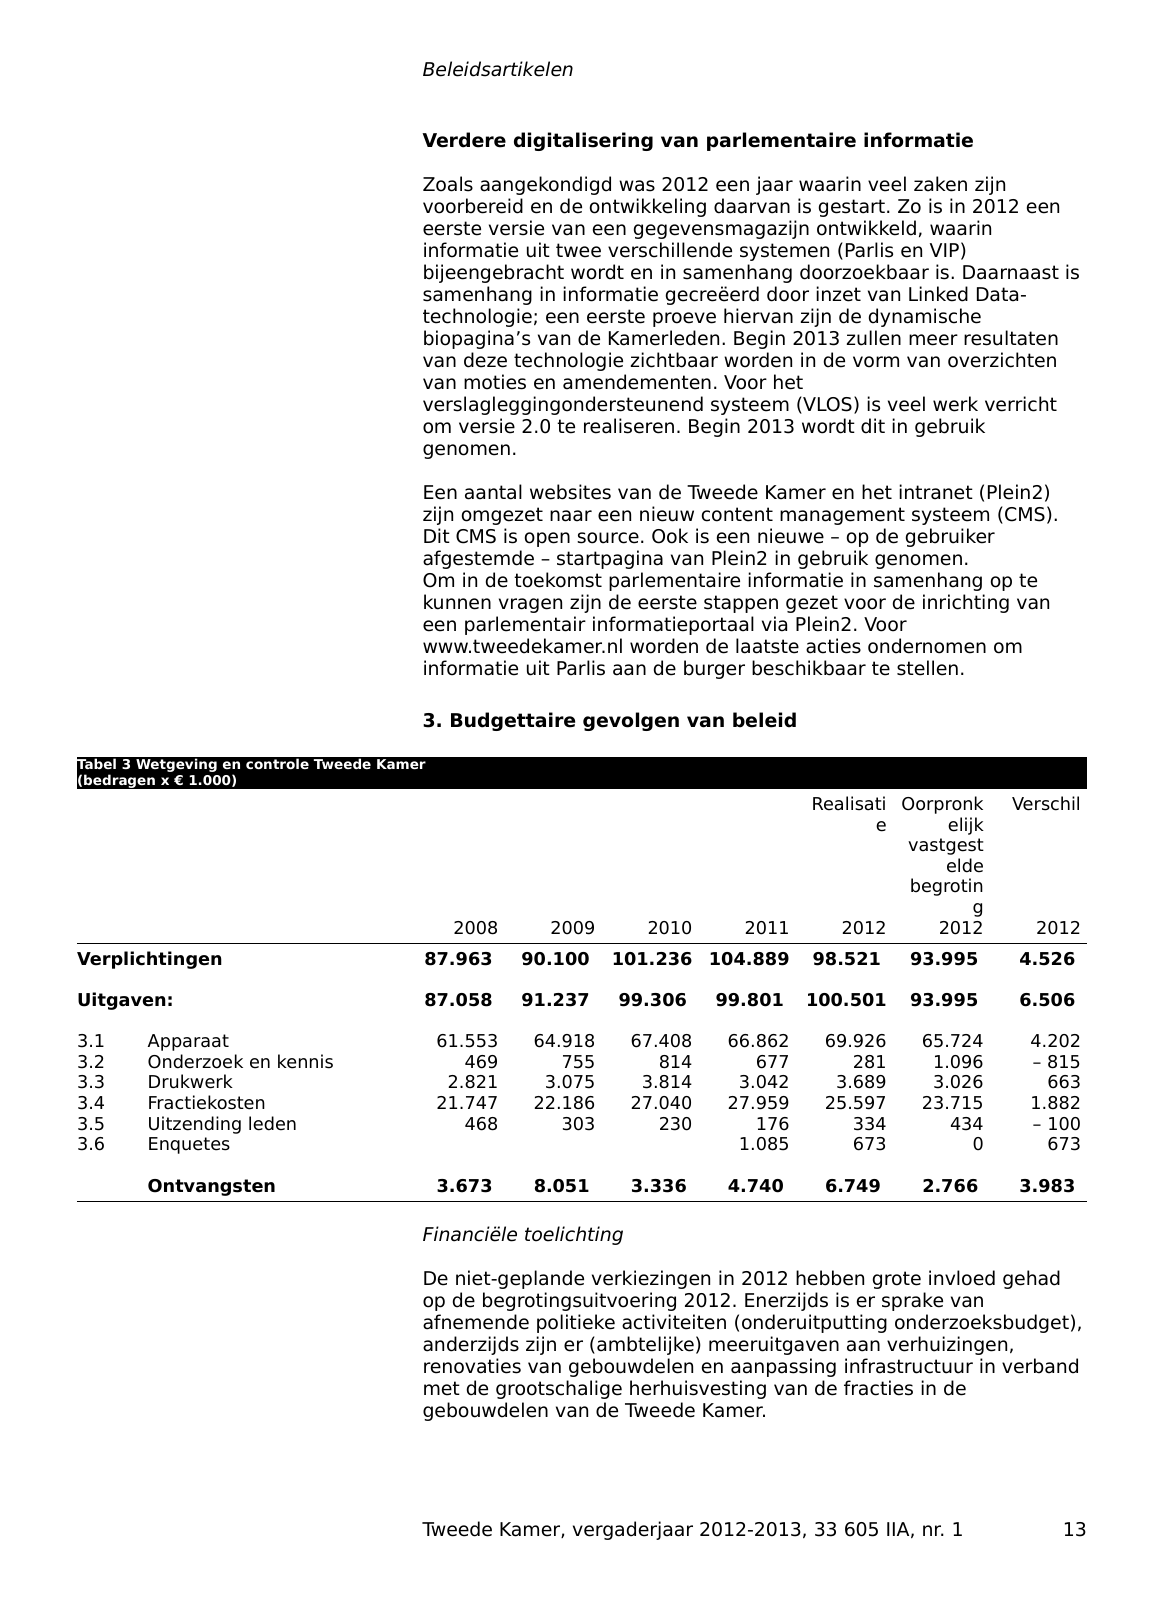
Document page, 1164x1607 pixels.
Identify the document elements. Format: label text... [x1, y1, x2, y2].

table_cell 6.749 [795, 1176, 892, 1201]
table_cell Uitgaven: [77, 990, 407, 1011]
table_cell [141, 918, 407, 943]
table_cell 2.766 [892, 1176, 989, 1201]
table_cell 27.959 [698, 1093, 795, 1114]
table_cell [698, 1011, 795, 1031]
table_cell 2009 [504, 918, 601, 943]
table_cell [601, 1155, 698, 1176]
table_cell Drukwerk [141, 1073, 407, 1093]
table_cell 2011 [698, 918, 795, 943]
table_cell 2010 [601, 918, 698, 943]
table_cell 3.689 [795, 1073, 892, 1093]
table_cell 64.918 [504, 1031, 601, 1052]
table_cell 3.336 [601, 1176, 698, 1201]
table_cell Enquetes [141, 1134, 407, 1155]
table_cell [141, 1155, 407, 1176]
table_cell [77, 918, 141, 943]
table_cell Fractiekosten [141, 1093, 407, 1114]
table_cell [407, 789, 504, 918]
table_cell 673 [795, 1134, 892, 1155]
table_cell [990, 1155, 1087, 1176]
table_cell [795, 1155, 892, 1176]
table_cell 2.821 [407, 1073, 504, 1093]
table_cell 230 [601, 1114, 698, 1134]
table_cell 0 [892, 1134, 989, 1155]
table_cell 100.501 [795, 990, 892, 1011]
table_cell 93.995 [892, 990, 989, 1011]
table_cell 4.526 [990, 944, 1087, 969]
table_cell 66.862 [698, 1031, 795, 1052]
table_cell Realisatie [795, 789, 892, 918]
table_cell Apparaat [141, 1031, 407, 1052]
table_cell 90.100 [504, 944, 601, 969]
table_cell 6.506 [990, 990, 1087, 1011]
table_cell 3.5 [77, 1114, 141, 1134]
table_cell [601, 1134, 698, 1155]
table_cell 1.085 [698, 1134, 795, 1155]
table_cell 8.051 [504, 1176, 601, 1201]
table_cell 21.747 [407, 1093, 504, 1114]
table_cell Onderzoek en kennis [141, 1052, 407, 1072]
table_cell [990, 1011, 1087, 1031]
table_cell 3.814 [601, 1073, 698, 1093]
table_cell 98.521 [795, 944, 892, 969]
table_cell 23.715 [892, 1093, 989, 1114]
table_cell Verplichtingen [77, 944, 407, 969]
table_cell 87.058 [407, 990, 504, 1011]
table_cell 69.926 [795, 1031, 892, 1052]
table_cell 176 [698, 1114, 795, 1134]
table_cell 99.306 [601, 990, 698, 1011]
table_cell 2008 [407, 918, 504, 943]
table_cell 101.236 [601, 944, 698, 969]
table_cell [892, 969, 989, 990]
table_cell [77, 969, 141, 990]
table_cell [698, 1155, 795, 1176]
table_cell 3.983 [990, 1176, 1087, 1201]
table_cell 3.2 [77, 1052, 141, 1072]
table_cell 3.4 [77, 1093, 141, 1114]
table_cell 65.724 [892, 1031, 989, 1052]
table_cell [407, 1134, 504, 1155]
subtitle Verdere digitalisering van parlementaire informatie [422, 130, 1087, 152]
table_cell [892, 1011, 989, 1031]
table_cell [698, 789, 795, 918]
table_cell 3.6 [77, 1134, 141, 1155]
text De niet-geplande verkiezingen in 2012 hebben grote invloed gehad op de begrotingsuitvoering 2012. Enerzijds is er sprake van afnemende politieke activiteiten (onderuitputting onderzoeksbudget), anderzijds zijn er (ambtelijke) meeruitgaven aan verhuizingen, renovaties van gebouwdelen en aanpassing infrastructuur in verband met de grootschalige herhuisvesting van de fracties in de gebouwdelen van de Tweede Kamer. [422, 1268, 1087, 1422]
table_cell [141, 1011, 407, 1031]
table_cell 3.026 [892, 1073, 989, 1093]
table_cell 814 [601, 1052, 698, 1072]
table_cell [407, 1155, 504, 1176]
text Zoals aangekondigd was 2012 een jaar waarin veel zaken zijn voorbereid en de ontwikkeling daarvan is gestart. Zo is in 2012 een eerste versie van een gegevensmagazijn ontwikkeld, waarin informatie uit twee verschillende systemen (Parlis en VIP) bijeengebracht wordt en in samenhang doorzoekbaar is. Daarnaast is samenhang in informatie gecreëerd door inzet van Linked Data-technologie; een eerste proeve hiervan zijn de dynamische biopagina’s van de Kamerleden. Begin 2013 zullen meer resultaten van deze technologie zichtbaar worden in de vorm van overzichten van moties en amendementen. Voor het verslagleggingondersteunend systeem (VLOS) is veel werk verricht om versie 2.0 te realiseren. Begin 2013 wordt dit in gebruik genomen. [422, 174, 1087, 460]
table_cell 1.096 [892, 1052, 989, 1072]
table_cell [601, 789, 698, 918]
table_cell [504, 969, 601, 990]
table_cell 22.186 [504, 1093, 601, 1114]
table_cell [504, 1155, 601, 1176]
table_cell 3.673 [407, 1176, 504, 1201]
table_cell 25.597 [795, 1093, 892, 1114]
table_cell 2012 [892, 918, 989, 943]
table_cell 1.882 [990, 1093, 1087, 1114]
table_cell [795, 1011, 892, 1031]
table_cell 281 [795, 1052, 892, 1072]
table_cell 27.040 [601, 1093, 698, 1114]
table_cell Verschil [990, 789, 1087, 918]
table_cell 673 [990, 1134, 1087, 1155]
table_cell 303 [504, 1114, 601, 1134]
table_cell [504, 789, 601, 918]
subtitle 3. Budgettaire gevolgen van beleid [422, 710, 1087, 732]
subtitle Financiële toelichting [422, 1224, 1087, 1246]
table_cell 2012 [990, 918, 1087, 943]
table_cell 4.202 [990, 1031, 1087, 1052]
table_cell 104.889 [698, 944, 795, 969]
table_cell 87.963 [407, 944, 504, 969]
table_cell [77, 1011, 141, 1031]
table_cell 91.237 [504, 990, 601, 1011]
table_cell [892, 1155, 989, 1176]
table_cell 3.042 [698, 1073, 795, 1093]
table_cell [795, 969, 892, 990]
table_cell 434 [892, 1114, 989, 1134]
table_cell 67.408 [601, 1031, 698, 1052]
table_cell [407, 969, 504, 990]
table_cell [141, 969, 407, 990]
table_cell 3.3 [77, 1073, 141, 1093]
table_cell 4.740 [698, 1176, 795, 1201]
table_cell [407, 1011, 504, 1031]
table_cell [698, 969, 795, 990]
table_cell 93.995 [892, 944, 989, 969]
table_cell [504, 1134, 601, 1155]
table_cell [77, 789, 407, 918]
table_cell [601, 1011, 698, 1031]
table_cell [77, 1155, 141, 1176]
table_cell Uitzending leden [141, 1114, 407, 1134]
table_cell [504, 1011, 601, 1031]
table_cell Oorpronkelijk vastgestelde begroting [892, 789, 989, 918]
text Om in de toekomst parlementaire informatie in samenhang op te kunnen vragen zijn de eerste stappen gezet voor de inrichting van een parlementair informatieportaal via Plein2. Voor www.tweedekamer.nl worden de laatste acties ondernomen om informatie uit Parlis aan de burger beschikbaar te stellen. [422, 570, 1087, 680]
table_cell [77, 1176, 141, 1201]
table_cell 677 [698, 1052, 795, 1072]
table_cell Ontvangsten [141, 1176, 407, 1201]
table_cell 99.801 [698, 990, 795, 1011]
text Een aantal websites van de Tweede Kamer en het intranet (Plein2) zijn omgezet naar een nieuw content management systeem (CMS). Dit CMS is open source. Ook is een nieuwe – op de gebruiker afgestemde – startpagina van Plein2 in gebruik genomen. [422, 482, 1087, 570]
table_cell 468 [407, 1114, 504, 1134]
table_header Tabel 3 Wetgeving en controle Tweede Kamer (bedragen x € 1.000) [77, 757, 1087, 788]
table_cell 3.1 [77, 1031, 141, 1052]
table_cell 3.075 [504, 1073, 601, 1093]
table_cell 469 [407, 1052, 504, 1072]
table_cell 61.553 [407, 1031, 504, 1052]
table_cell [601, 969, 698, 990]
table_cell 334 [795, 1114, 892, 1134]
table_cell – 100 [990, 1114, 1087, 1134]
table_cell [990, 969, 1087, 990]
table_cell 2012 [795, 918, 892, 943]
table_cell 755 [504, 1052, 601, 1072]
table_cell – 815 [990, 1052, 1087, 1072]
table_cell 663 [990, 1073, 1087, 1093]
